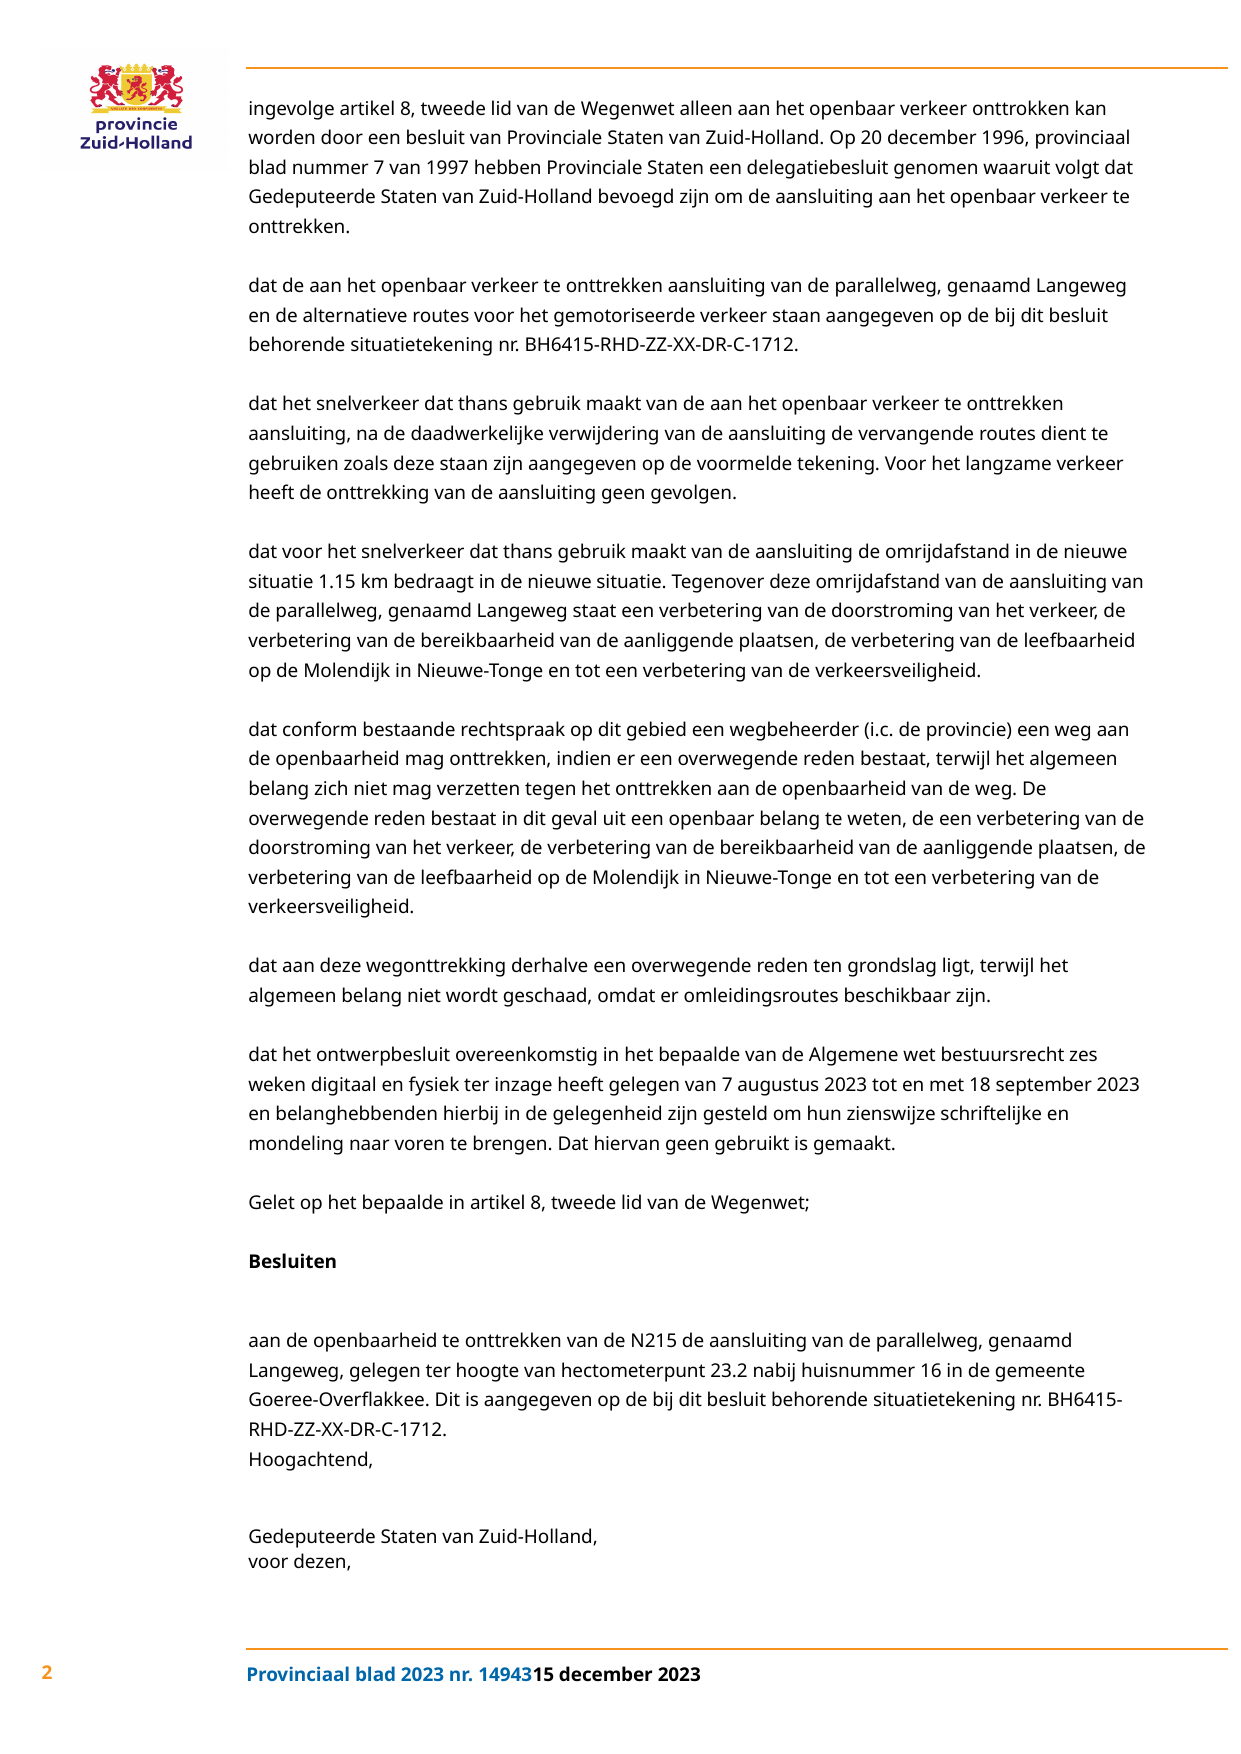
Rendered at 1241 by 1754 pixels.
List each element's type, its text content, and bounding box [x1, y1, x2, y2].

text dat conform bestaande rechtspraak op dit gebied een wegbeheerder (i.c. de provincie) een weg aan de openbaarheid mag onttrekken, indien er een overwegende reden bestaat, terwijl het algemeen belang zich niet mag verzetten tegen het onttrekken aan de openbaarheid van de weg. De overwegende reden bestaat in dit geval uit een openbaar belang te weten, de een verbetering van de doorstroming van het verkeer, de verbetering van de bereikbaarheid van de aanliggende plaatsen, de verbetering van de leefbaarheid op de Molendijk in Nieuwe-Tonge en tot een verbetering van de verkeersveiligheid. [248, 716, 1152, 919]
text aan de openbaarheid te onttrekken van de N215 de aansluiting van de parallelweg, genaamd Langeweg, gelegen ter hoogte van hectometerpunt 23.2 nabij huisnummer 16 in de gemeente Goeree-Overflakkee. Dit is aangegeven op de bij dit besluit behorende situatietekening nr. BH6415-RHD-ZZ-XX-DR-C-1712. [248, 1327, 1152, 1442]
text voor dezen, [248, 1549, 1152, 1574]
text dat het ontwerpbesluit overeenkomstig in het bepaalde van de Algemene wet bestuursrecht zes weken digitaal en fysiek ter inzage heeft gelegen van 7 augustus 2023 tot en met 18 september 2023 en belanghebbenden hierbij in de gelegenheid zijn gesteld om hun zienswijze schriftelijke en mondeling naar voren te brengen. Dat hiervan geen gebruikt is gemaakt. [248, 1041, 1152, 1156]
text Hoogachtend, [248, 1446, 1152, 1471]
text Gelet op het bepaalde in artikel 8, tweede lid van de Wegenwet; [248, 1189, 1152, 1215]
text Gedeputeerde Staten van Zuid-Holland, [248, 1523, 1152, 1549]
picture [41, 47, 231, 172]
text dat het snelverkeer dat thans gebruik maakt van de aan het openbaar verkeer te onttrekken aansluiting, na de daadwerkelijke verwijdering van de aansluiting de vervangende routes dient te gebruiken zoals deze staan zijn aangegeven op de voormelde tekening. Voor het langzame verkeer heeft de onttrekking van de aansluiting geen gevolgen. [248, 391, 1152, 505]
text ingevolge artikel 8, tweede lid van de Wegenwet alleen aan het openbaar verkeer onttrokken kan worden door een besluit van Provinciale Staten van Zuid-Holland. Op 20 december 1996, provinciaal blad nummer 7 van 1997 hebben Provinciale Staten een delegatiebesluit genomen waaruit volgt dat Gedeputeerde Staten van Zuid-Holland bevoegd zijn om de aansluiting aan het openbaar verkeer te onttrekken. [248, 95, 1152, 239]
text dat de aan het openbaar verkeer te onttrekken aansluiting van de parallelweg, genaamd Langeweg en de alternatieve routes voor het gemotoriseerde verkeer staan aangegeven op de bij dit besluit behorende situatietekening nr. BH6415-RHD-ZZ-XX-DR-C-1712. [248, 272, 1152, 357]
text Besluiten [248, 1248, 1152, 1274]
text dat voor het snelverkeer dat thans gebruik maakt van de aansluiting de omrijdafstand in de nieuwe situatie 1.15 km bedraagt in de nieuwe situatie. Tegenover deze omrijdafstand van de aansluiting van de parallelweg, genaamd Langeweg staat een verbetering van de doorstroming van het verkeer, de verbetering van de bereikbaarheid van de aanliggende plaatsen, de verbetering van de leefbaarheid op de Molendijk in Nieuwe-Tonge en tot een verbetering van de verkeersveiligheid. [248, 538, 1152, 683]
text dat aan deze wegonttrekking derhalve een overwegende reden ten grondslag ligt, terwijl het algemeen belang niet wordt geschaad, omdat er omleidingsroutes beschikbaar zijn. [248, 953, 1152, 1008]
